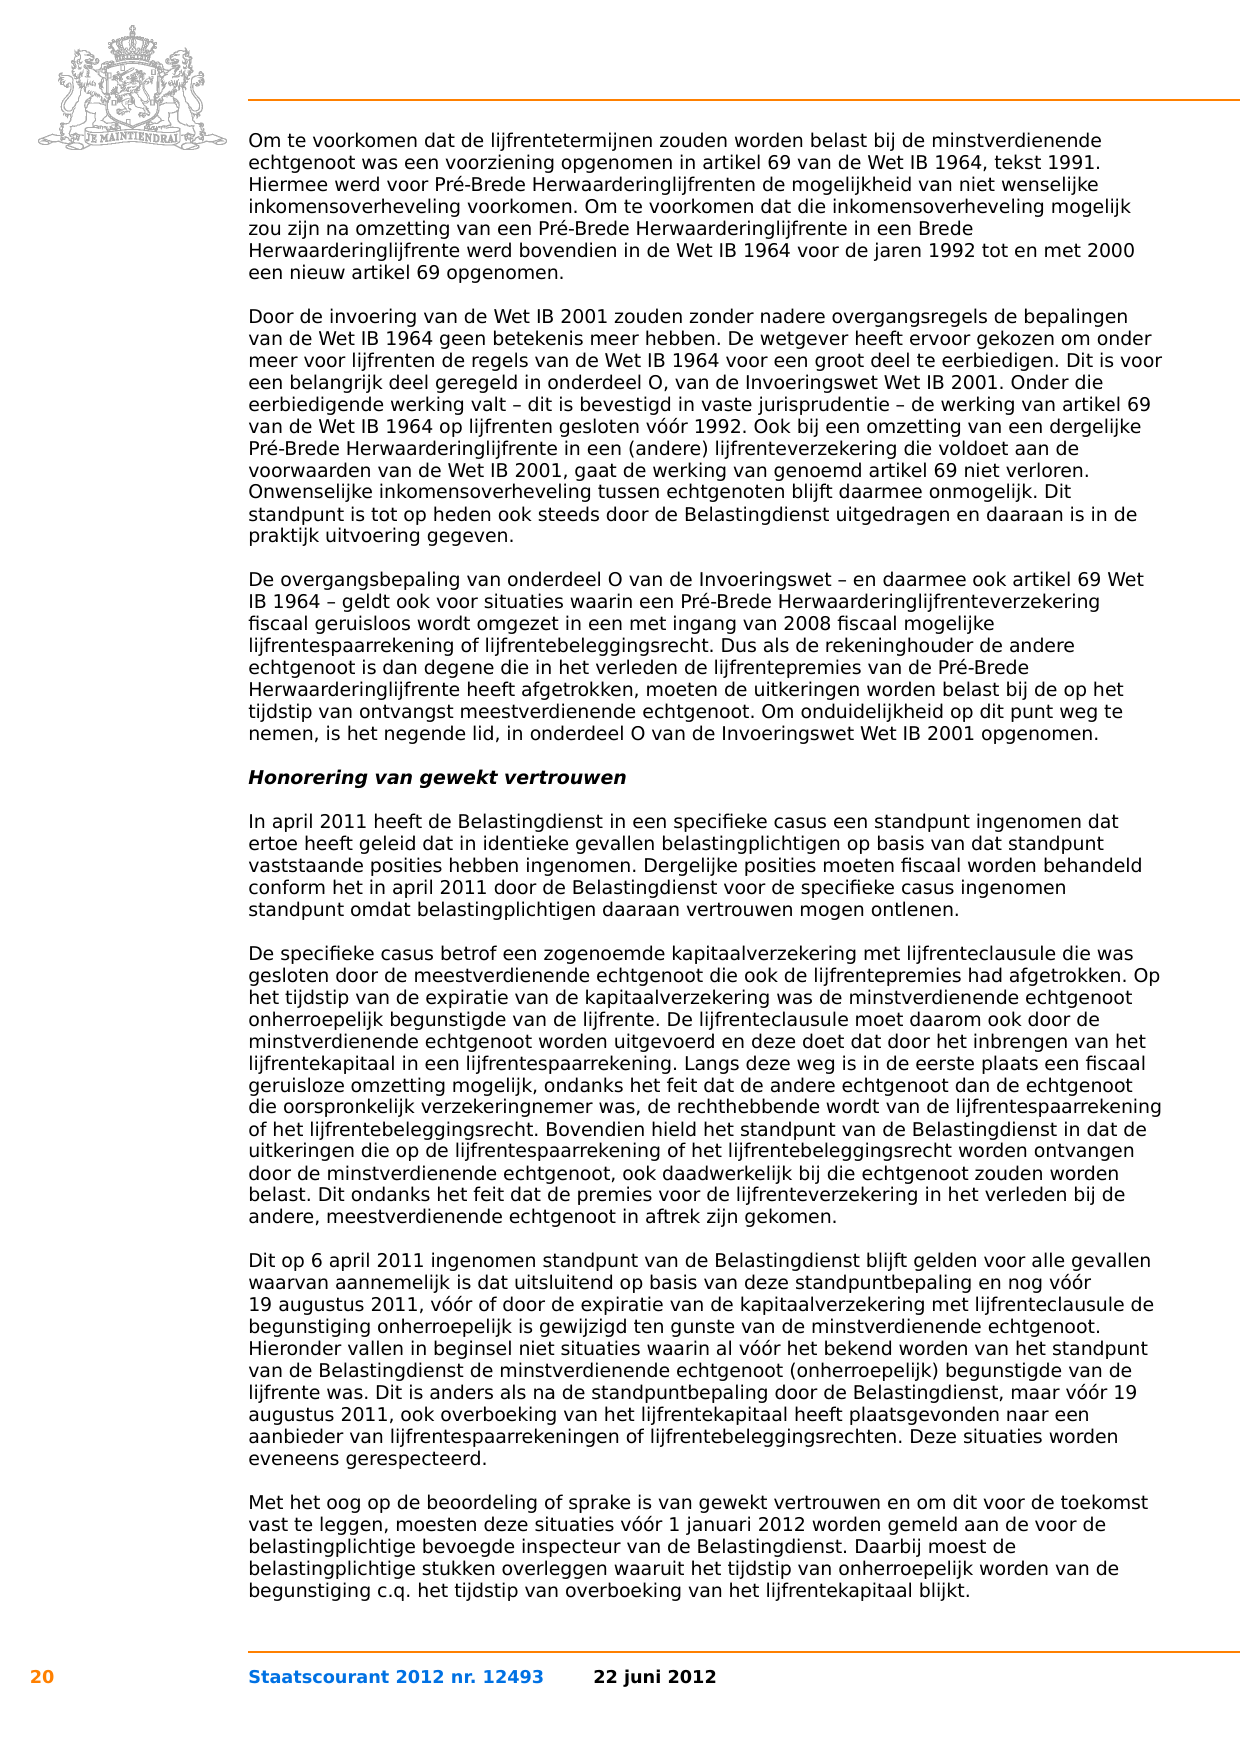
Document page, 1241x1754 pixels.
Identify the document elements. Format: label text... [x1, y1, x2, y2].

text In april 2011 heeft de Belastingdienst in een specifieke casus een standpunt ingenomen dat ertoe heeft geleid dat in identieke gevallen belastingplichtigen op basis van dat standpunt vaststaande posities hebben ingenomen. Dergelijke posities moeten fiscaal worden behandeld conform het in april 2011 door de Belastingdienst voor de specifieke casus ingenomen standpunt omdat belastingplichtigen daaraan vertrouwen mogen ontlenen. [248, 811, 1163, 921]
text Dit op 6 april 2011 ingenomen standpunt van de Belastingdienst blijft gelden voor alle gevallen waarvan aannemelijk is dat uitsluitend op basis van deze standpuntbepaling en nog vóór 19 augustus 2011, vóór of door de expiratie van de kapitaalverzekering met lijfrenteclausule de begunstiging onherroepelijk is gewijzigd ten gunste van de minstverdienende echtgenoot. Hieronder vallen in beginsel niet situaties waarin al vóór het bekend worden van het standpunt van de Belastingdienst de minstverdienende echtgenoot (onherroepelijk) begunstigde van de lijfrente was. Dit is anders als na de standpuntbepaling door de Belastingdienst, maar vóór 19 augustus 2011, ook overboeking van het lijfrentekapitaal heeft plaatsgevonden naar een aanbieder van lijfrentespaarrekeningen of lijfrentebeleggingsrechten. Deze situaties worden eveneens gerespecteerd. [248, 1250, 1163, 1470]
text De overgangsbepaling van onderdeel O van de Invoeringswet – en daarmee ook artikel 69 Wet IB 1964 – geldt ook voor situaties waarin een Pré-Brede Herwaarderinglijfrenteverzekering fiscaal geruisloos wordt omgezet in een met ingang van 2008 fiscaal mogelijke lijfrentespaarrekening of lijfrentebeleggingsrecht. Dus als de rekeninghouder de andere echtgenoot is dan degene die in het verleden de lijfrentepremies van de Pré-Brede Herwaarderinglijfrente heeft afgetrokken, moeten de uitkeringen worden belast bij de op het tijdstip van ontvangst meestverdienende echtgenoot. Om onduidelijkheid op dit punt weg te nemen, is het negende lid, in onderdeel O van de Invoeringswet Wet IB 2001 opgenomen. [248, 569, 1163, 745]
text Om te voorkomen dat de lijfrentetermijnen zouden worden belast bij de minstverdienende echtgenoot was een voorziening opgenomen in artikel 69 van de Wet IB 1964, tekst 1991. Hiermee werd voor Pré-Brede Herwaarderinglijfrenten de mogelijkheid van niet wenselijke inkomensoverheveling voorkomen. Om te voorkomen dat die inkomensoverheveling mogelijk zou zijn na omzetting van een Pré-Brede Herwaarderinglijfrente in een Brede Herwaarderinglijfrente werd bovendien in de Wet IB 1964 voor de jaren 1992 tot en met 2000 een nieuw artikel 69 opgenomen. [248, 130, 1163, 284]
picture [38, 25, 227, 150]
text De specifieke casus betrof een zogenoemde kapitaalverzekering met lijfrenteclausule die was gesloten door de meestverdienende echtgenoot die ook de lijfrentepremies had afgetrokken. Op het tijdstip van de expiratie van de kapitaalverzekering was de minstverdienende echtgenoot onherroepelijk begunstigde van de lijfrente. De lijfrenteclausule moet daarom ook door de minstverdienende echtgenoot worden uitgevoerd en deze doet dat door het inbrengen van het lijfrentekapitaal in een lijfrentespaarrekening. Langs deze weg is in de eerste plaats een fiscaal geruisloze omzetting mogelijk, ondanks het feit dat de andere echtgenoot dan de echtgenoot die oorspronkelijk verzekeringnemer was, de rechthebbende wordt van de lijfrentespaarrekening of het lijfrentebeleggingsrecht. Bovendien hield het standpunt van de Belastingdienst in dat de uitkeringen die op de lijfrentespaarrekening of het lijfrentebeleggingsrecht worden ontvangen door de minstverdienende echtgenoot, ook daadwerkelijk bij die echtgenoot zouden worden belast. Dit ondanks het feit dat de premies voor de lijfrenteverzekering in het verleden bij de andere, meestverdienende echtgenoot in aftrek zijn gekomen. [248, 943, 1163, 1228]
subtitle Honorering van gewekt vertrouwen [248, 767, 1163, 789]
text Door de invoering van de Wet IB 2001 zouden zonder nadere overgangsregels de bepalingen van de Wet IB 1964 geen betekenis meer hebben. De wetgever heeft ervoor gekozen om onder meer voor lijfrenten de regels van de Wet IB 1964 voor een groot deel te eerbiedigen. Dit is voor een belangrijk deel geregeld in onderdeel O, van de Invoeringswet Wet IB 2001. Onder die eerbiedigende werking valt – dit is bevestigd in vaste jurisprudentie – de werking van artikel 69 van de Wet IB 1964 op lijfrenten gesloten vóór 1992. Ook bij een omzetting van een dergelijke Pré-Brede Herwaarderinglijfrente in een (andere) lijfrenteverzekering die voldoet aan de voorwaarden van de Wet IB 2001, gaat de werking van genoemd artikel 69 niet verloren. Onwenselijke inkomensoverheveling tussen echtgenoten blijft daarmee onmogelijk. Dit standpunt is tot op heden ook steeds door de Belastingdienst uitgedragen en daaraan is in de praktijk uitvoering gegeven. [248, 306, 1163, 547]
text Met het oog op de beoordeling of sprake is van gewekt vertrouwen en om dit voor de toekomst vast te leggen, moesten deze situaties vóór 1 januari 2012 worden gemeld aan de voor de belastingplichtige bevoegde inspecteur van de Belastingdienst. Daarbij moest de belastingplichtige stukken overleggen waaruit het tijdstip van onherroepelijk worden van de begunstiging c.q. het tijdstip van overboeking van het lijfrentekapitaal blijkt. [248, 1492, 1163, 1602]
